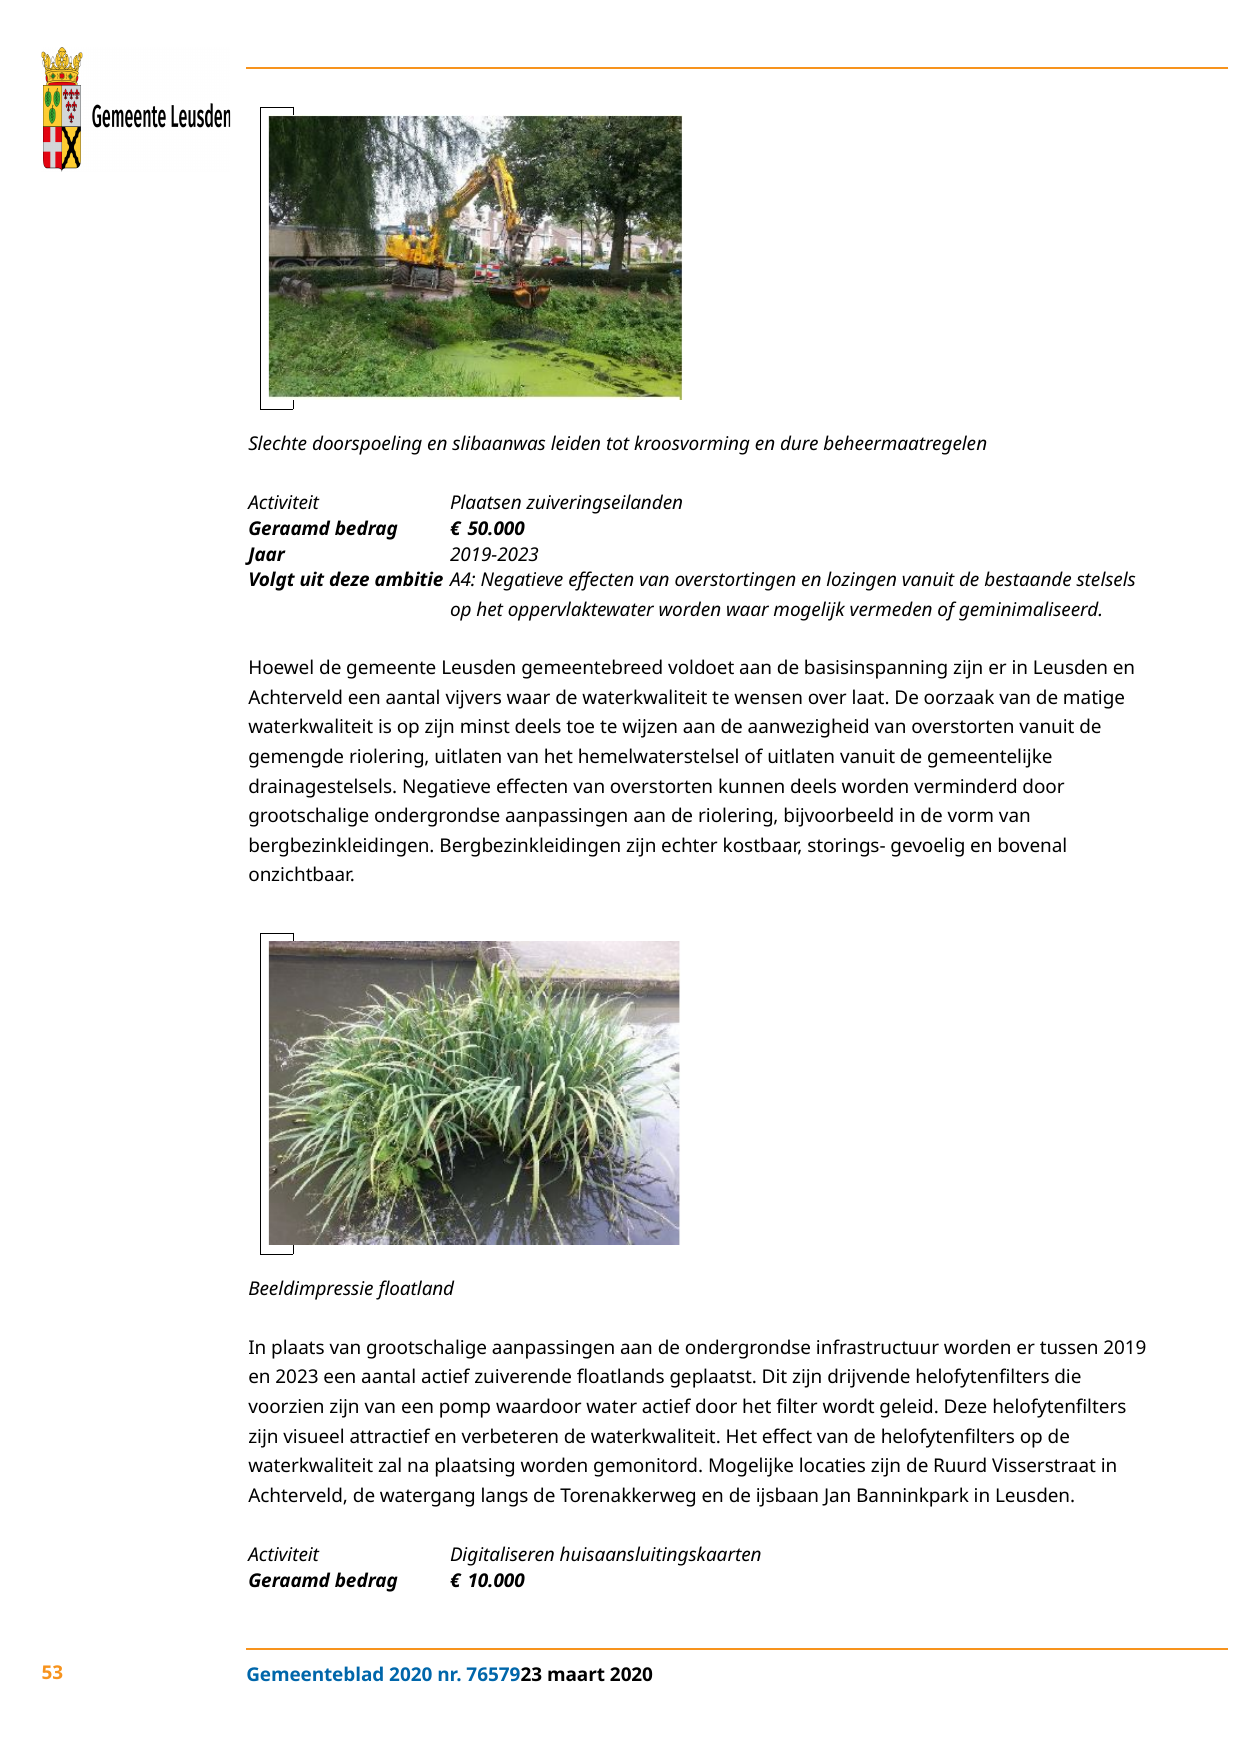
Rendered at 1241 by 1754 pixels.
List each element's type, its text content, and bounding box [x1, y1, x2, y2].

table_cell Volgt uit deze ambitie [248, 566, 450, 622]
table_cell Jaar [248, 541, 450, 566]
table_cell € 10.000 [450, 1567, 1152, 1593]
table_cell € 50.000 [450, 515, 1152, 541]
table_cell A4: Negatieve effecten van overstortingen en lozingen vanuit de bestaande stelsels op het oppervlaktewater worden waar mogelijk vermeden of geminimaliseerd. [450, 566, 1152, 622]
picture [41, 47, 231, 172]
table_header Activiteit [248, 1541, 450, 1567]
table_header Plaatsen zuiveringseilanden [450, 489, 1152, 515]
text Hoewel de gemeente Leusden gemeentebreed voldoet aan de basisinspanning zijn er in Leusden en Achterveld een aantal vijvers waar de waterkwaliteit te wensen over laat. De oorzaak van de matige waterkwaliteit is op zijn minst deels toe te wijzen aan de aanwezigheid van overstorten vanuit de gemengde riolering, uitlaten van het hemelwaterstelsel of uitlaten vanuit de gemeentelijke drainagestelsels. Negatieve effecten van overstorten kunnen deels worden verminderd door grootschalige ondergrondse aanpassingen aan de riolering, bijvoorbeeld in de vorm van bergbezinkleidingen. Bergbezinkleidingen zijn echter kostbaar, storings- gevoelig en bovenal onzichtbaar. [248, 654, 1152, 887]
text Slechte doorspoeling en slibaanwas leiden tot kroosvorming en dure beheermaatregelen [248, 430, 1152, 456]
text In plaats van grootschalige aanpassingen aan de ondergrondse infrastructuur worden er tussen 2019 en 2023 een aantal actief zuiverende floatlands geplaatst. Dit zijn drijvende helofytenfilters die voorzien zijn van een pomp waardoor water actief door het filter wordt geleid. Deze helofytenfilters zijn visueel attractief en verbeteren de waterkwaliteit. Het effect van de helofytenfilters op de waterkwaliteit zal na plaatsing worden gemonitord. Mogelijke locaties zijn de Ruurd Visserstraat in Achterveld, de watergang langs de Torenakkerweg en de ijsbaan Jan Banninkpark in Leusden. [248, 1334, 1152, 1508]
table_header Activiteit [248, 489, 450, 515]
table_header Digitaliseren huisaansluitingskaarten [450, 1541, 1152, 1567]
table_cell 2019-2023 [450, 541, 1152, 566]
text Beeldimpressie floatland [248, 1275, 1152, 1301]
table_cell Geraamd bedrag [248, 1567, 450, 1593]
picture [268, 941, 683, 1245]
table_cell Geraamd bedrag [248, 515, 450, 541]
picture [268, 115, 683, 400]
